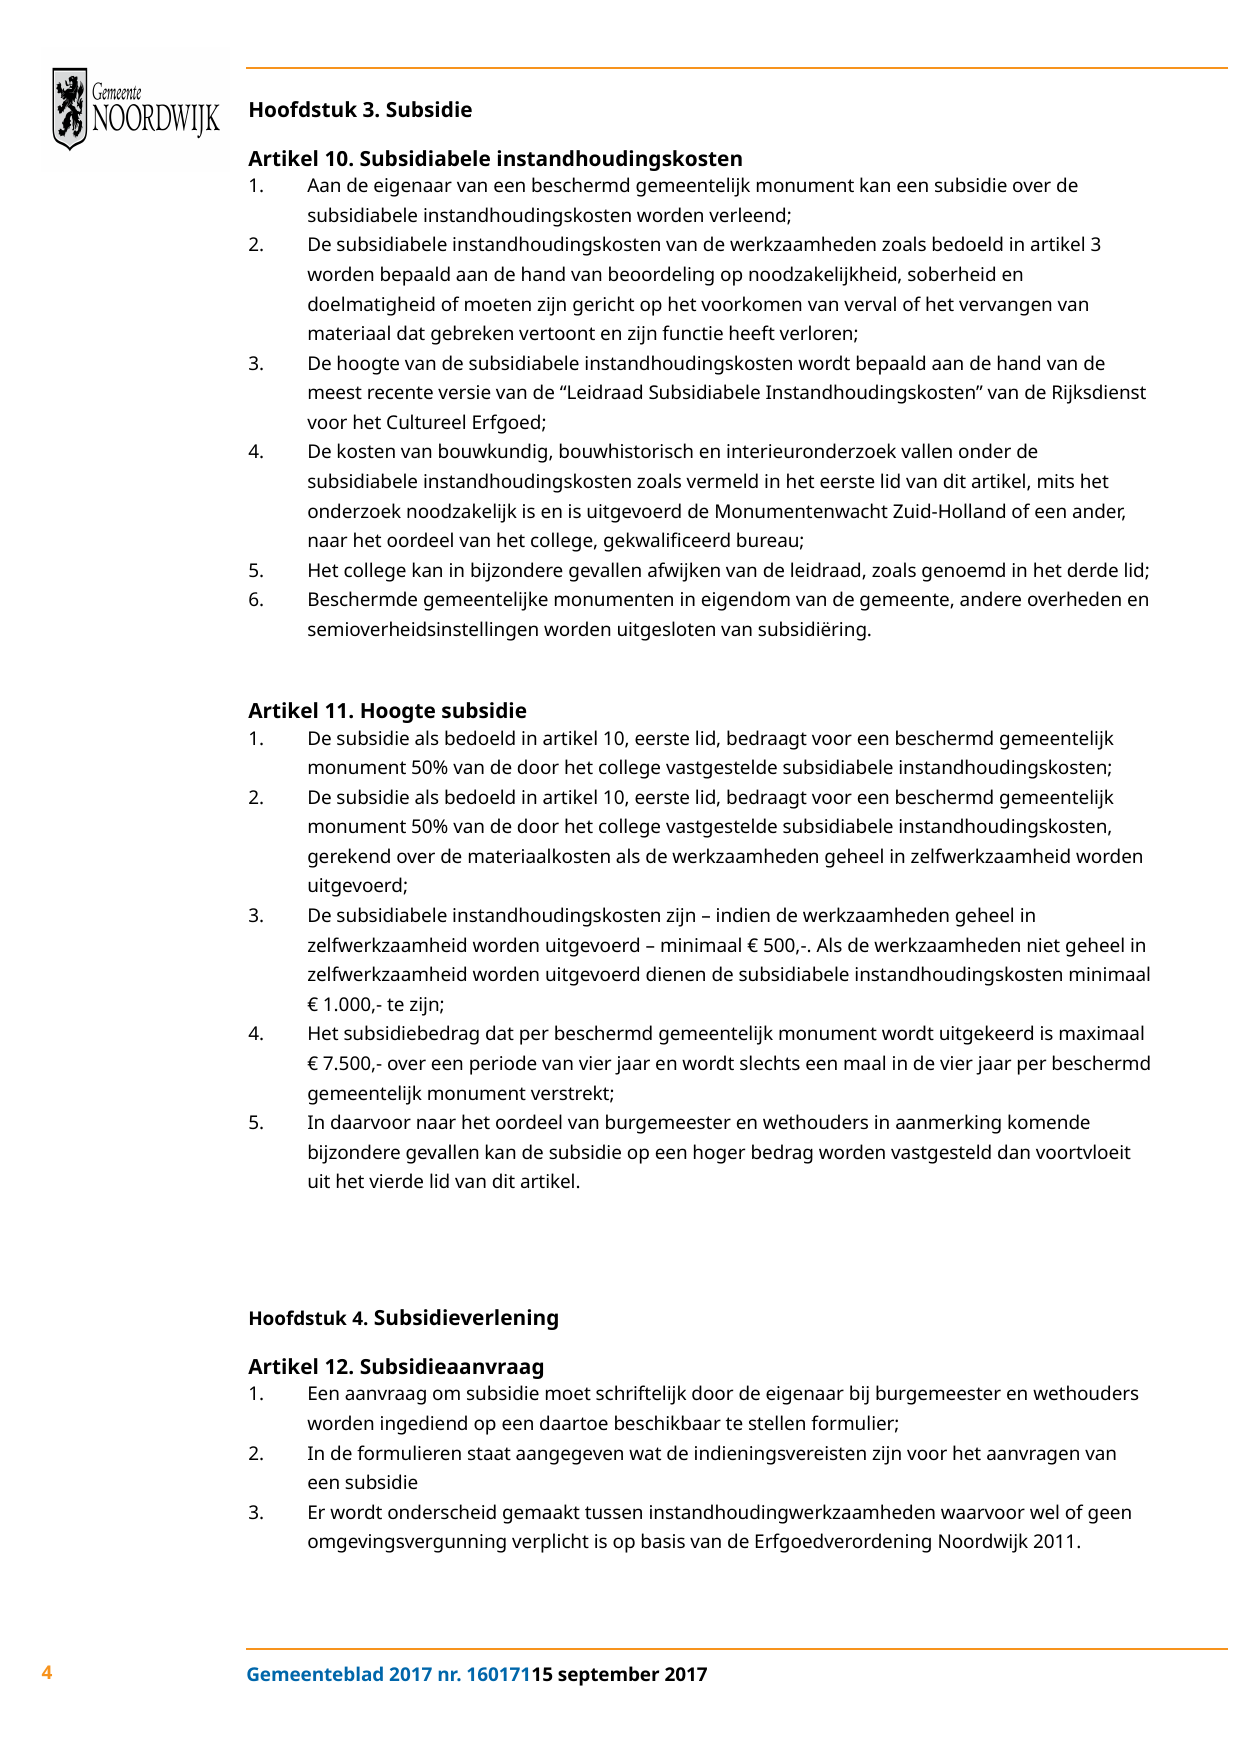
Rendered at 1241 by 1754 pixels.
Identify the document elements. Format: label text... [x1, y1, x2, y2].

text Hoofdstuk 3. Subsidie [248, 95, 1152, 123]
list In daarvoor naar het oordeel van burgemeester en wethouders in aanmerking komende bijzondere gevallen kan de subsidie op een hoger bedrag worden vastgesteld dan voortvloeit uit het vierde lid van dit artikel. [248, 1109, 1152, 1194]
list In de formulieren staat aangegeven wat de indieningsvereisten zijn voor het aanvragen van een subsidie [248, 1440, 1152, 1495]
text Artikel 10. Subsidiabele instandhoudingskosten [248, 144, 1152, 172]
list Aan de eigenaar van een beschermd gemeentelijk monument kan een subsidie over de subsidiabele instandhoudingskosten worden verleend; [248, 172, 1152, 228]
picture [41, 47, 231, 172]
list De subsidiabele instandhoudingskosten van de werkzaamheden zoals bedoeld in artikel 3 worden bepaald aan de hand van beoordeling op noodzakelijkheid, soberheid en doelmatigheid of moeten zijn gericht op het voorkomen van verval of het vervangen van materiaal dat gebreken vertoont en zijn functie heeft verloren; [248, 232, 1152, 346]
list De kosten van bouwkundig, bouwhistorisch en interieuronderzoek vallen onder de subsidiabele instandhoudingskosten zoals vermeld in het eerste lid van dit artikel, mits het onderzoek noodzakelijk is en is uitgevoerd de Monumentenwacht Zuid-Holland of een ander, naar het oordeel van het college, gekwalificeerd bureau; [248, 439, 1152, 553]
text Hoofdstuk 4. Subsidieverlening [248, 1303, 1152, 1331]
text Artikel 12. Subsidieaanvraag [248, 1352, 1152, 1381]
text Artikel 11. Hoogte subsidie [248, 696, 1152, 725]
list De subsidiabele instandhoudingskosten zijn – indien de werkzaamheden geheel in zelfwerkzaamheid worden uitgevoerd – minimaal € 500,-. Als de werkzaamheden niet geheel in zelfwerkzaamheid worden uitgevoerd dienen de subsidiabele instandhoudingskosten minimaal € 1.000,- te zijn; [248, 902, 1152, 1017]
list De subsidie als bedoeld in artikel 10, eerste lid, bedraagt voor een beschermd gemeentelijk monument 50% van de door het college vastgestelde subsidiabele instandhoudingskosten; [248, 725, 1152, 780]
list De subsidie als bedoeld in artikel 10, eerste lid, bedraagt voor een beschermd gemeentelijk monument 50% van de door het college vastgestelde subsidiabele instandhoudingskosten, gerekend over de materiaalkosten als de werkzaamheden geheel in zelfwerkzaamheid worden uitgevoerd; [248, 784, 1152, 898]
list Het college kan in bijzondere gevallen afwijken van de leidraad, zoals genoemd in het derde lid; [248, 557, 1152, 583]
list Het subsidiebedrag dat per beschermd gemeentelijk monument wordt uitgekeerd is maximaal € 7.500,- over een periode van vier jaar en wordt slechts een maal in de vier jaar per beschermd gemeentelijk monument verstrekt; [248, 1021, 1152, 1105]
list De hoogte van de subsidiabele instandhoudingskosten wordt bepaald aan de hand van de meest recente versie van de “Leidraad Subsidiabele Instandhoudingskosten” van de Rijksdienst voor het Cultureel Erfgoed; [248, 350, 1152, 435]
list Een aanvraag om subsidie moet schriftelijk door de eigenaar bij burgemeester en wethouders worden ingediend op een daartoe beschikbaar te stellen formulier; [248, 1381, 1152, 1436]
list Beschermde gemeentelijke monumenten in eigendom van de gemeente, andere overheden en semioverheidsinstellingen worden uitgesloten van subsidiëring. [248, 587, 1152, 642]
list Er wordt onderscheid gemaakt tussen instandhoudingwerkzaamheden waarvoor wel of geen omgevingsvergunning verplicht is op basis van de Erfgoedverordening Noordwijk 2011. [248, 1499, 1152, 1554]
